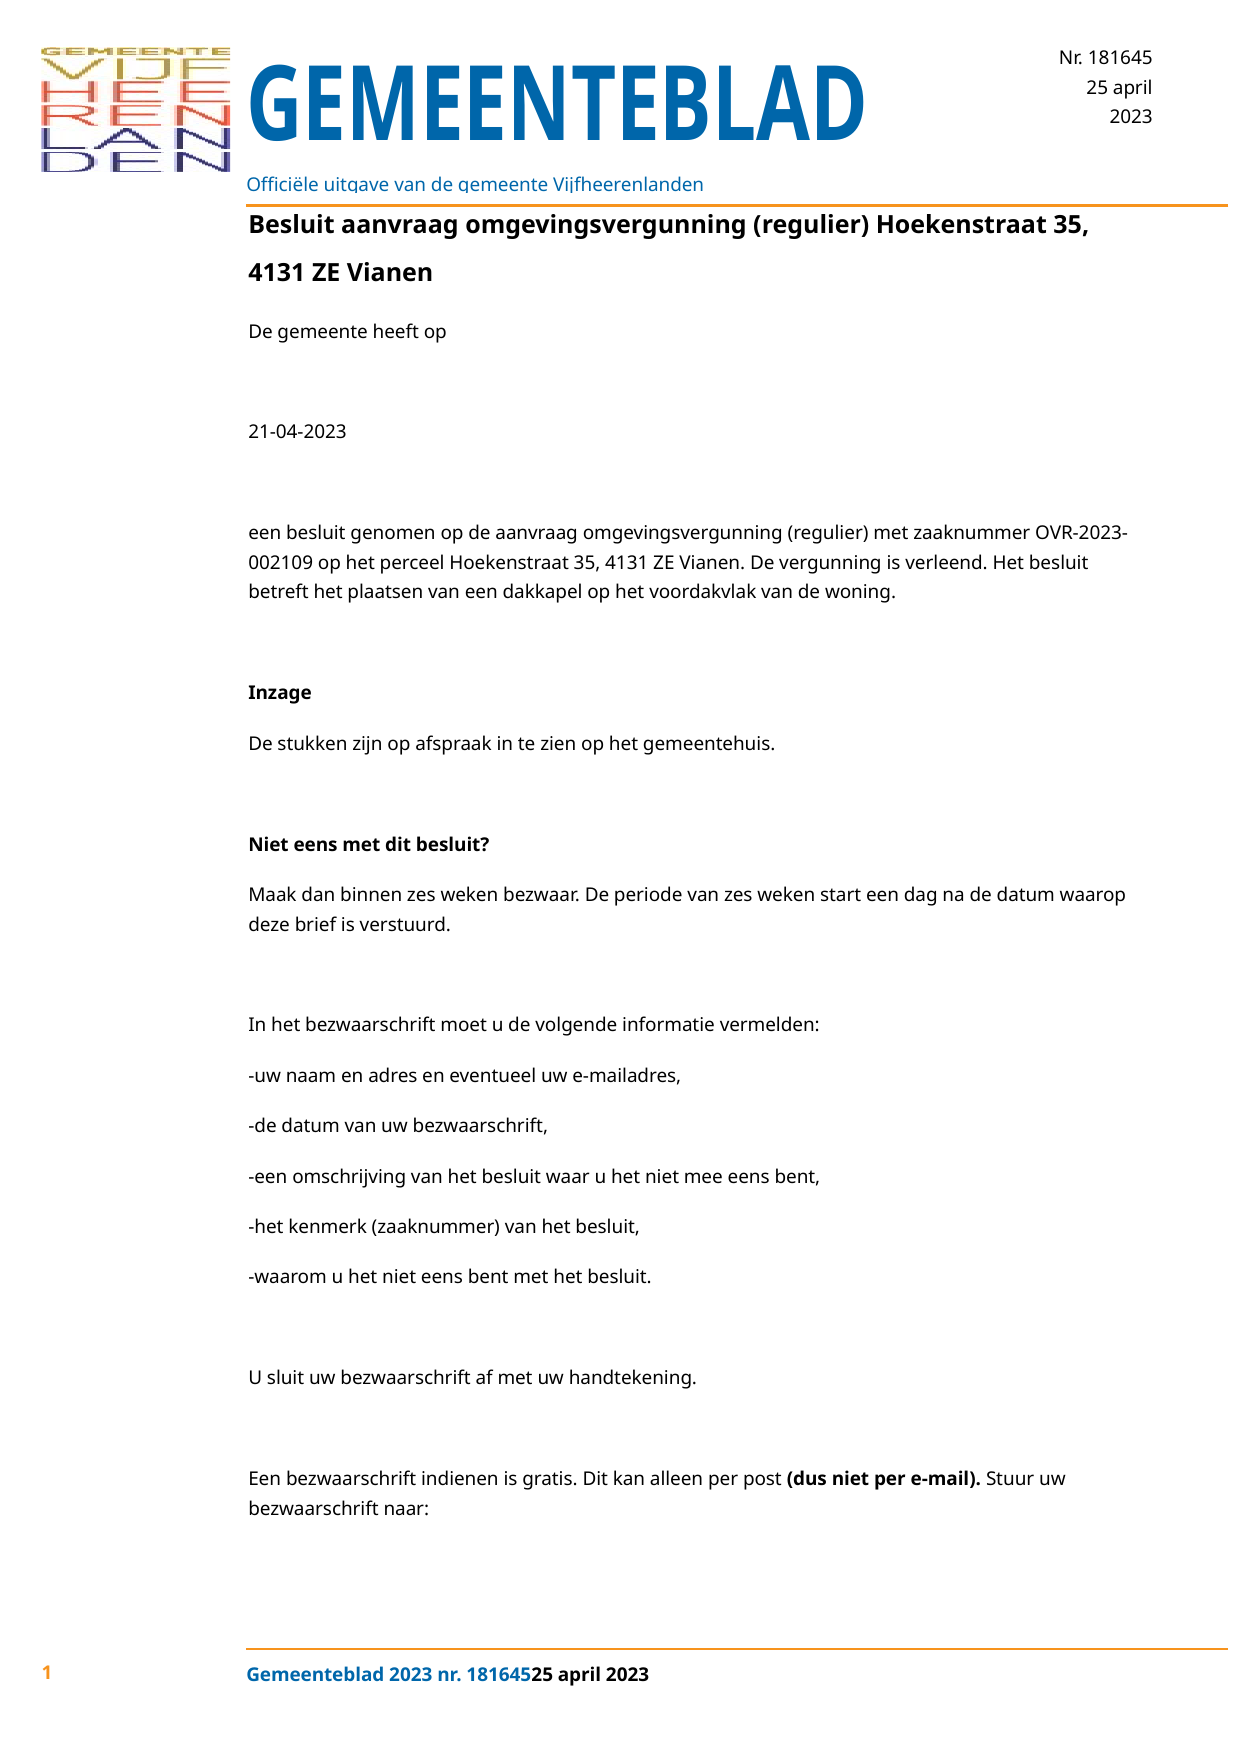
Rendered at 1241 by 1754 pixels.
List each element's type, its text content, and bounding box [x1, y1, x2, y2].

picture [41, 47, 231, 172]
text -een omschrijving van het besluit waar u het niet mee eens bent, [248, 1163, 1152, 1189]
text Een bezwaarschrift indienen is gratis. Dit kan alleen per post (dus niet per e-mail). Stuur uw bezwaarschrift naar: [248, 1465, 1152, 1521]
text -de datum van uw bezwaarschrift, [248, 1112, 1152, 1138]
text -uw naam en adres en eventueel uw e-mailadres, [248, 1062, 1152, 1088]
text Inzage [248, 679, 1152, 705]
text Maak dan binnen zes weken bezwaar. De periode van zes weken start een dag na de datum waarop deze brief is verstuurd. [248, 881, 1152, 937]
text -het kenmerk (zaaknummer) van het besluit, [248, 1213, 1152, 1239]
text Besluit aanvraag omgevingsvergunning (regulier) Hoekenstraat 35, 4131 ZE Vianen [248, 207, 1152, 288]
text De stukken zijn op afspraak in te zien op het gemeentehuis. [248, 730, 1152, 756]
text -waarom u het niet eens bent met het besluit. [248, 1264, 1152, 1289]
text In het bezwaarschrift moet u de volgende informatie vermelden: [248, 1012, 1152, 1037]
text 21-04-2023 [248, 419, 1152, 444]
text De gemeente heeft op [248, 318, 1152, 344]
text een besluit genomen op de aanvraag omgevingsvergunning (regulier) met zaaknummer OVR-2023-002109 op het perceel Hoekenstraat 35, 4131 ZE Vianen. De vergunning is verleend. Het besluit betreft het plaatsen van een dakkapel op het voordakvlak van de woning. [248, 519, 1152, 604]
text Niet eens met dit besluit? [248, 831, 1152, 857]
text U sluit uw bezwaarschrift af met uw handtekening. [248, 1364, 1152, 1390]
